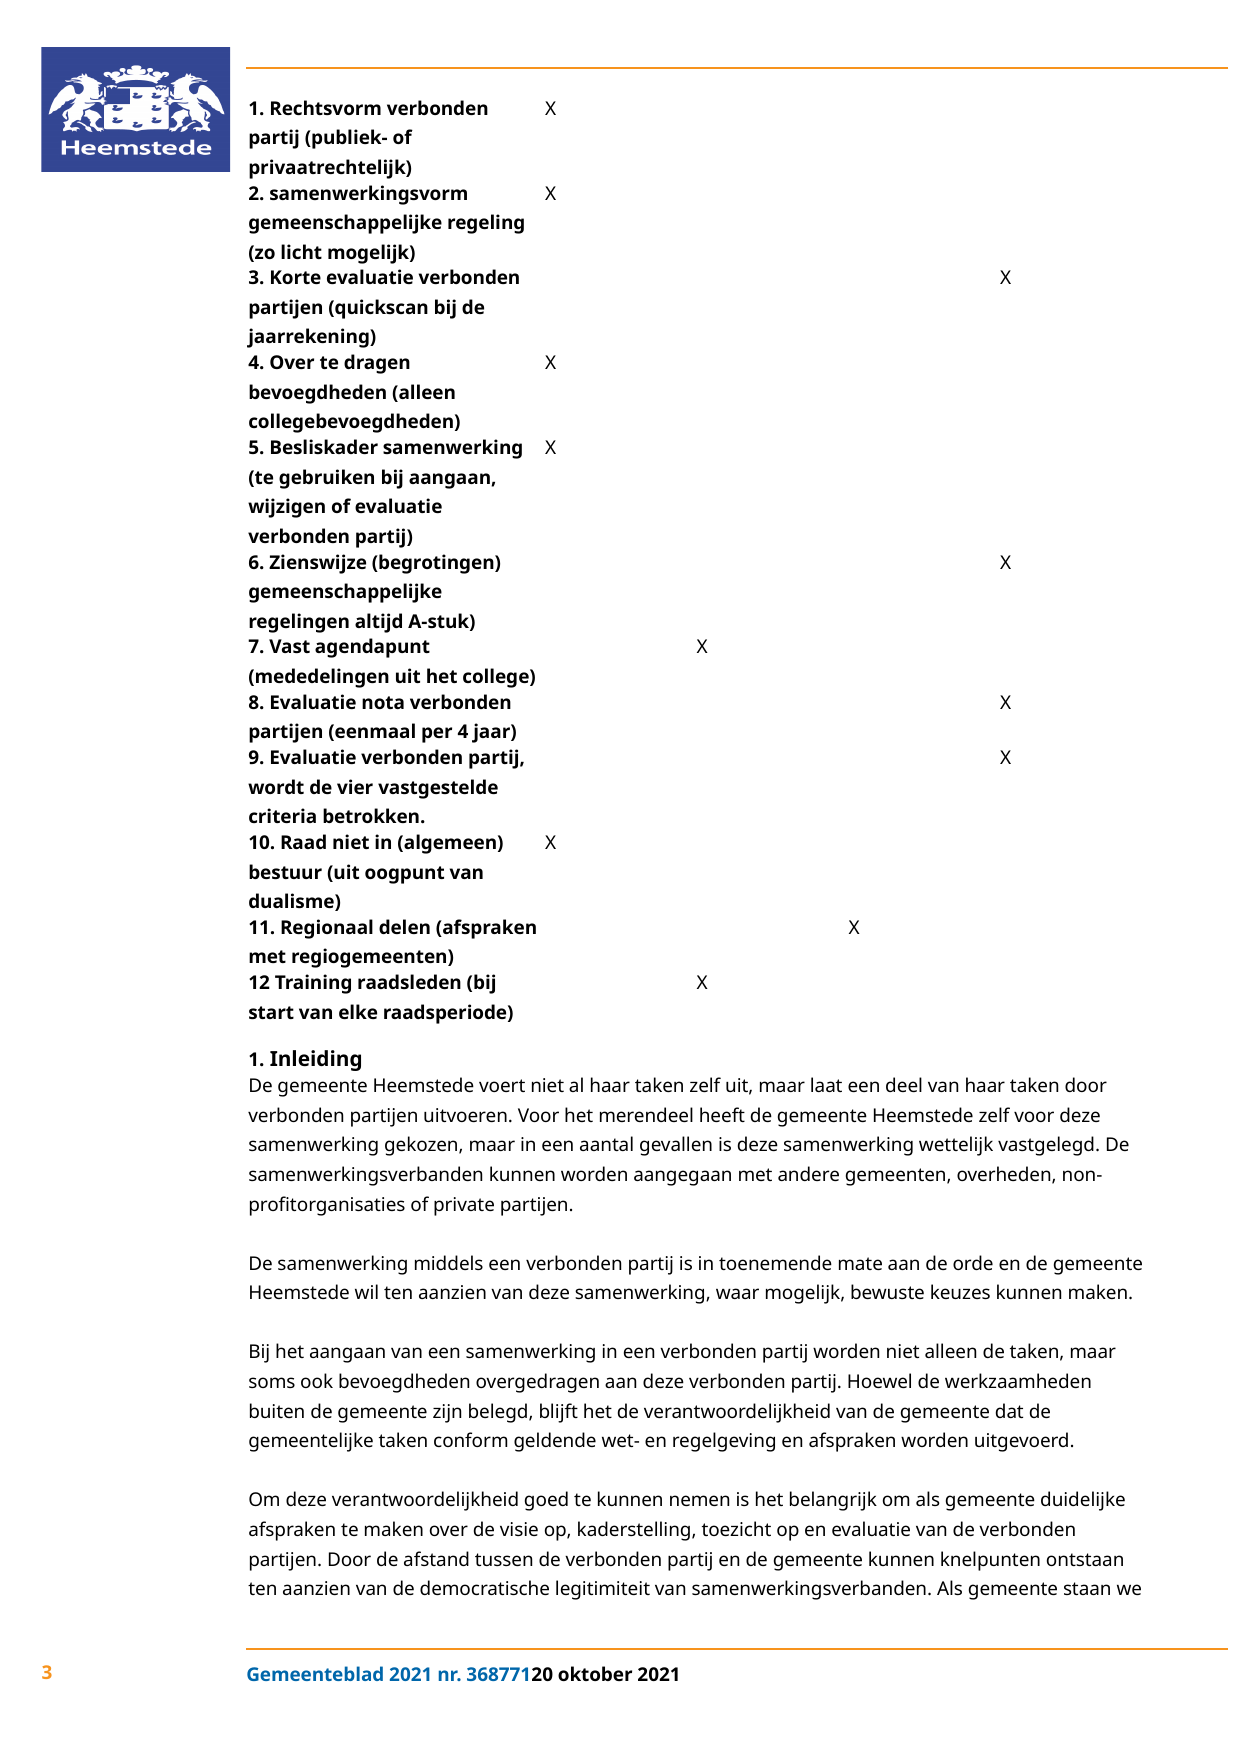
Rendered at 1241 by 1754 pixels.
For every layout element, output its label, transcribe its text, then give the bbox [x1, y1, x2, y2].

text Om deze verantwoordelijkheid goed te kunnen nemen is het belangrijk om als gemeente duidelijke afspraken te maken over de visie op, kaderstelling, toezicht op en evaluatie van de verbonden partijen. Door de afstand tussen de verbonden partij en de gemeente kunnen knelpunten ontstaan ten aanzien van de democratische legitimiteit van samenwerkingsverbanden. Als gemeente staan we [248, 1487, 1152, 1601]
table_cell [848, 829, 1000, 914]
table_cell [848, 549, 1000, 634]
table_cell X [545, 350, 696, 434]
table_cell X [1000, 744, 1152, 829]
table_cell [848, 350, 1000, 434]
table_cell [696, 180, 848, 264]
table_cell [848, 634, 1000, 689]
table_cell 4. Over te dragen bevoegdheden (alleen collegebevoegdheden) [248, 350, 545, 434]
table_cell 12 Training raadsleden (bij start van elke raadsperiode) [248, 970, 545, 1025]
table_cell [696, 265, 848, 349]
table_cell X [696, 634, 848, 689]
table_cell [848, 265, 1000, 349]
table_cell [1000, 914, 1152, 969]
table_cell X [545, 180, 696, 264]
table_cell [545, 265, 696, 349]
table_cell [1000, 180, 1152, 264]
table_cell [1000, 970, 1152, 1025]
table_cell X [1000, 265, 1152, 349]
table_cell 11. Regionaal delen (afspraken met regiogemeenten) [248, 914, 545, 969]
table_cell X [545, 829, 696, 914]
table_cell [696, 350, 848, 434]
table_cell [848, 970, 1000, 1025]
table_cell [848, 744, 1000, 829]
table_cell [545, 634, 696, 689]
table_cell [1000, 350, 1152, 434]
text De samenwerking middels een verbonden partij is in toenemende mate aan de orde en de gemeente Heemstede wil ten aanzien van deze samenwerking, waar mogelijk, bewuste keuzes kunnen maken. [248, 1250, 1152, 1305]
table_cell [848, 180, 1000, 264]
table_cell X [696, 970, 848, 1025]
table_cell [545, 549, 696, 634]
table_cell [696, 95, 848, 180]
table_cell X [1000, 689, 1152, 744]
table_cell [696, 914, 848, 969]
table_cell [696, 829, 848, 914]
table_cell 7. Vast agendapunt (mededelingen uit het college) [248, 634, 545, 689]
text Bij het aangaan van een samenwerking in een verbonden partij worden niet alleen de taken, maar soms ook bevoegdheden overgedragen aan deze verbonden partij. Hoewel de werkzaamheden buiten de gemeente zijn belegd, blijft het de verantwoordelijkheid van de gemeente dat de gemeentelijke taken conform geldende wet- en regelgeving en afspraken worden uitgevoerd. [248, 1339, 1152, 1453]
table_cell X [848, 914, 1000, 969]
table_cell 10. Raad niet in (algemeen) bestuur (uit oogpunt van dualisme) [248, 829, 545, 914]
table_cell 3. Korte evaluatie verbonden partijen (quickscan bij de jaarrekening) [248, 265, 545, 349]
table_cell [545, 744, 696, 829]
table_cell [545, 914, 696, 969]
table_cell [848, 95, 1000, 180]
table_cell [696, 434, 848, 549]
table_cell [696, 744, 848, 829]
picture [41, 47, 231, 172]
table_cell [1000, 95, 1152, 180]
table_cell [696, 689, 848, 744]
table_cell X [545, 434, 696, 549]
table_cell 5. Besliskader samenwerking (te gebruiken bij aangaan, wijzigen of evaluatie verbonden partij) [248, 434, 545, 549]
table_cell X [545, 95, 696, 180]
table_cell [1000, 434, 1152, 549]
table_cell [848, 434, 1000, 549]
table_cell [545, 689, 696, 744]
table_cell [696, 549, 848, 634]
table_cell 8. Evaluatie nota verbonden partijen (eenmaal per 4 jaar) [248, 689, 545, 744]
text De gemeente Heemstede voert niet al haar taken zelf uit, maar laat een deel van haar taken door verbonden partijen uitvoeren. Voor het merendeel heeft de gemeente Heemstede zelf voor deze samenwerking gekozen, maar in een aantal gevallen is deze samenwerking wettelijk vastgelegd. De samenwerkingsverbanden kunnen worden aangegaan met andere gemeenten, overheden, non-profitorganisaties of private partijen. [248, 1072, 1152, 1217]
table_cell [848, 689, 1000, 744]
table_cell 9. Evaluatie verbonden partij, wordt de vier vastgestelde criteria betrokken. [248, 744, 545, 829]
table_cell [1000, 634, 1152, 689]
table_cell 2. samenwerkingsvorm gemeenschappelijke regeling (zo licht mogelijk) [248, 180, 545, 264]
text 1. Inleiding [248, 1044, 1152, 1072]
table_cell X [1000, 549, 1152, 634]
table_cell [545, 970, 696, 1025]
table_cell 1. Rechtsvorm verbonden partij (publiek- of privaatrechtelijk) [248, 95, 545, 180]
table_cell 6. Zienswijze (begrotingen) gemeenschappelijke regelingen altijd A-stuk) [248, 549, 545, 634]
table_cell [1000, 829, 1152, 914]
